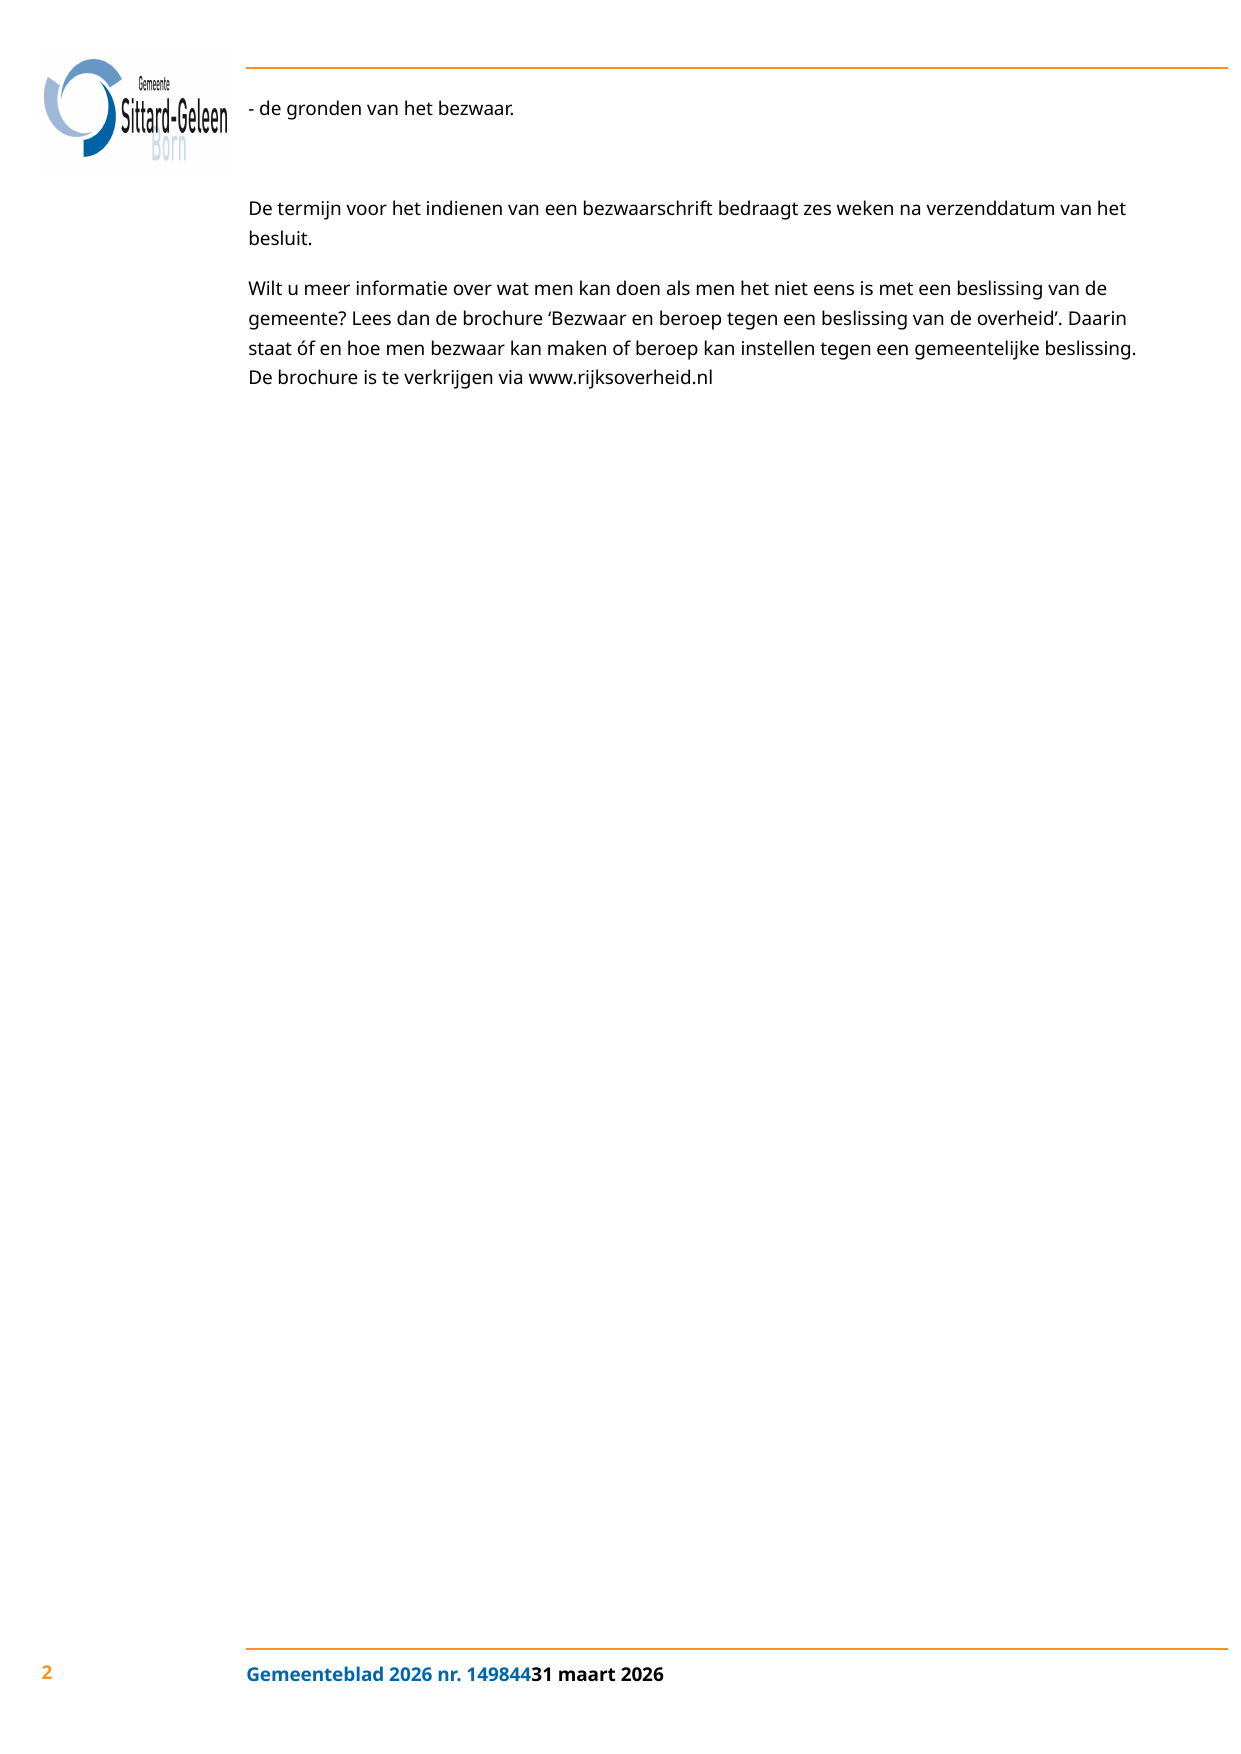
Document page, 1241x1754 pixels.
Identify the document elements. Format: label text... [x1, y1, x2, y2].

picture [41, 47, 231, 172]
text Wilt u meer informatie over wat men kan doen als men het niet eens is met een beslissing van de gemeente? Lees dan de brochure ‘Bezwaar en beroep tegen een beslissing van de overheid’. Daarin staat óf en hoe men bezwaar kan maken of beroep kan instellen tegen een gemeentelijke beslissing. De brochure is te verkrijgen via www.rijksoverheid.nl [248, 276, 1152, 390]
text - de gronden van het bezwaar. [248, 95, 1152, 121]
text De termijn voor het indienen van een bezwaarschrift bedraagt zes weken na verzenddatum van het besluit. [248, 196, 1152, 251]
